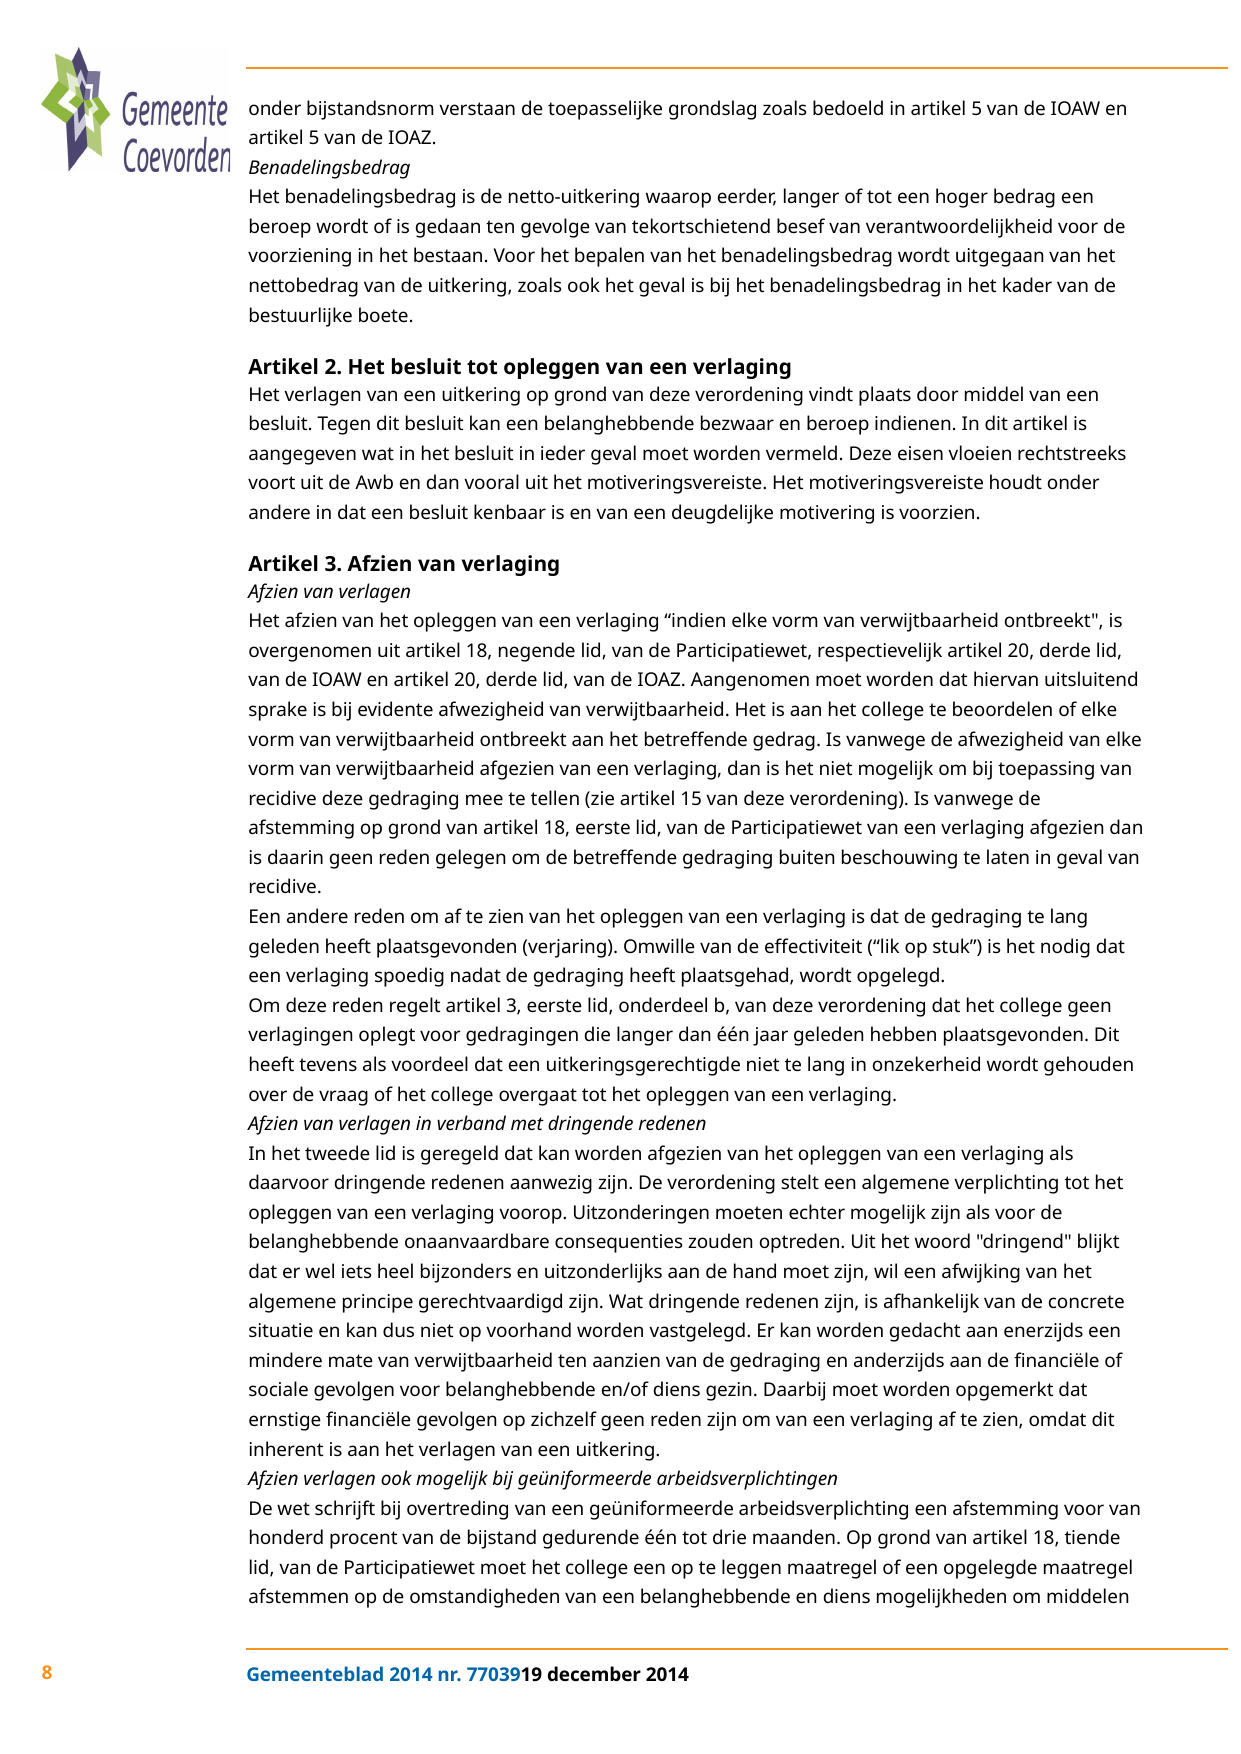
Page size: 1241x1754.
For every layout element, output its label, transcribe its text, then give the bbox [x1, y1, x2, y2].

text Een andere reden om af te zien van het opleggen van een verlaging is dat de gedraging te lang geleden heeft plaatsgevonden (verjaring). Omwille van de effectiviteit (“lik op stuk”) is het nodig dat een verlaging spoedig nadat de gedraging heeft plaatsgehad, wordt opgelegd. [248, 903, 1152, 988]
text Om deze reden regelt artikel 3, eerste lid, onderdeel b, van deze verordening dat het college geen verlagingen oplegt voor gedragingen die langer dan één jaar geleden hebben plaatsgevonden. Dit heeft tevens als voordeel dat een uitkeringsgerechtigde niet te lang in onzekerheid wordt gehouden over de vraag of het college overgaat tot het opleggen van een verlaging. [248, 992, 1152, 1107]
text onder bijstandsnorm verstaan de toepasselijke grondslag zoals bedoeld in artikel 5 van de IOAW en artikel 5 van de IOAZ. [248, 95, 1152, 150]
text Benadelingsbedrag [248, 154, 1152, 180]
text Het benadelingsbedrag is de netto-uitkering waarop eerder, langer of tot een hoger bedrag een beroep wordt of is gedaan ten gevolge van tekortschietend besef van verantwoordelijkheid voor de voorziening in het bestaan. Voor het bepalen van het benadelingsbedrag wordt uitgegaan van het nettobedrag van de uitkering, zoals ook het geval is bij het benadelingsbedrag in het kader van de bestuurlijke boete. [248, 183, 1152, 328]
text De wet schrijft bij overtreding van een geüniformeerde arbeidsverplichting een afstemming voor van honderd procent van de bijstand gedurende één tot drie maanden. Op grond van artikel 18, tiende lid, van de Participatiewet moet het college een op te leggen maatregel of een opgelegde maatregel afstemmen op de omstandigheden van een belanghebbende en diens mogelijkheden om middelen [248, 1495, 1152, 1609]
text In het tweede lid is geregeld dat kan worden afgezien van het opleggen van een verlaging als daarvoor dringende redenen aanwezig zijn. De verordening stelt een algemene verplichting tot het opleggen van een verlaging voorop. Uitzonderingen moeten echter mogelijk zijn als voor de belanghebbende onaanvaardbare consequenties zouden optreden. Uit het woord "dringend" blijkt dat er wel iets heel bijzonders en uitzonderlijks aan de hand moet zijn, wil een afwijking van het algemene principe gerechtvaardigd zijn. Wat dringende redenen zijn, is afhankelijk van de concrete situatie en kan dus niet op voorhand worden vastgelegd. Er kan worden gedacht aan enerzijds een mindere mate van verwijtbaarheid ten aanzien van de gedraging en anderzijds aan de financiële of sociale gevolgen voor belanghebbende en/of diens gezin. Daarbij moet worden opgemerkt dat ernstige financiële gevolgen op zichzelf geen reden zijn om van een verlaging af te zien, omdat dit inherent is aan het verlagen van een uitkering. [248, 1140, 1152, 1462]
picture [41, 47, 231, 172]
text Afzien van verlagen [248, 578, 1152, 604]
text Artikel 2. Het besluit tot opleggen van een verlaging [248, 352, 1152, 381]
text Het verlagen van een uitkering op grond van deze verordening vindt plaats door middel van een besluit. Tegen dit besluit kan een belanghebbende bezwaar en beroep indienen. In dit artikel is aangegeven wat in het besluit in ieder geval moet worden vermeld. Deze eisen vloeien rechtstreeks voort uit de Awb en dan vooral uit het motiveringsvereiste. Het motiveringsvereiste houdt onder andere in dat een besluit kenbaar is en van een deugdelijke motivering is voorzien. [248, 381, 1152, 525]
text Het afzien van het opleggen van een verlaging “indien elke vorm van verwijtbaarheid ontbreekt", is overgenomen uit artikel 18, negende lid, van de Participatiewet, respectievelijk artikel 20, derde lid, van de IOAW en artikel 20, derde lid, van de IOAZ. Aangenomen moet worden dat hiervan uitsluitend sprake is bij evidente afwezigheid van verwijtbaarheid. Het is aan het college te beoordelen of elke vorm van verwijtbaarheid ontbreekt aan het betreffende gedrag. Is vanwege de afwezigheid van elke vorm van verwijtbaarheid afgezien van een verlaging, dan is het niet mogelijk om bij toepassing van recidive deze gedraging mee te tellen (zie artikel 15 van deze verordening). Is vanwege de afstemming op grond van artikel 18, eerste lid, van de Participatiewet van een verlaging afgezien dan is daarin geen reden gelegen om de betreffende gedraging buiten beschouwing te laten in geval van recidive. [248, 607, 1152, 899]
text Afzien verlagen ook mogelijk bij geüniformeerde arbeidsverplichtingen [248, 1465, 1152, 1491]
text Afzien van verlagen in verband met dringende redenen [248, 1110, 1152, 1136]
text Artikel 3. Afzien van verlaging [248, 549, 1152, 578]
